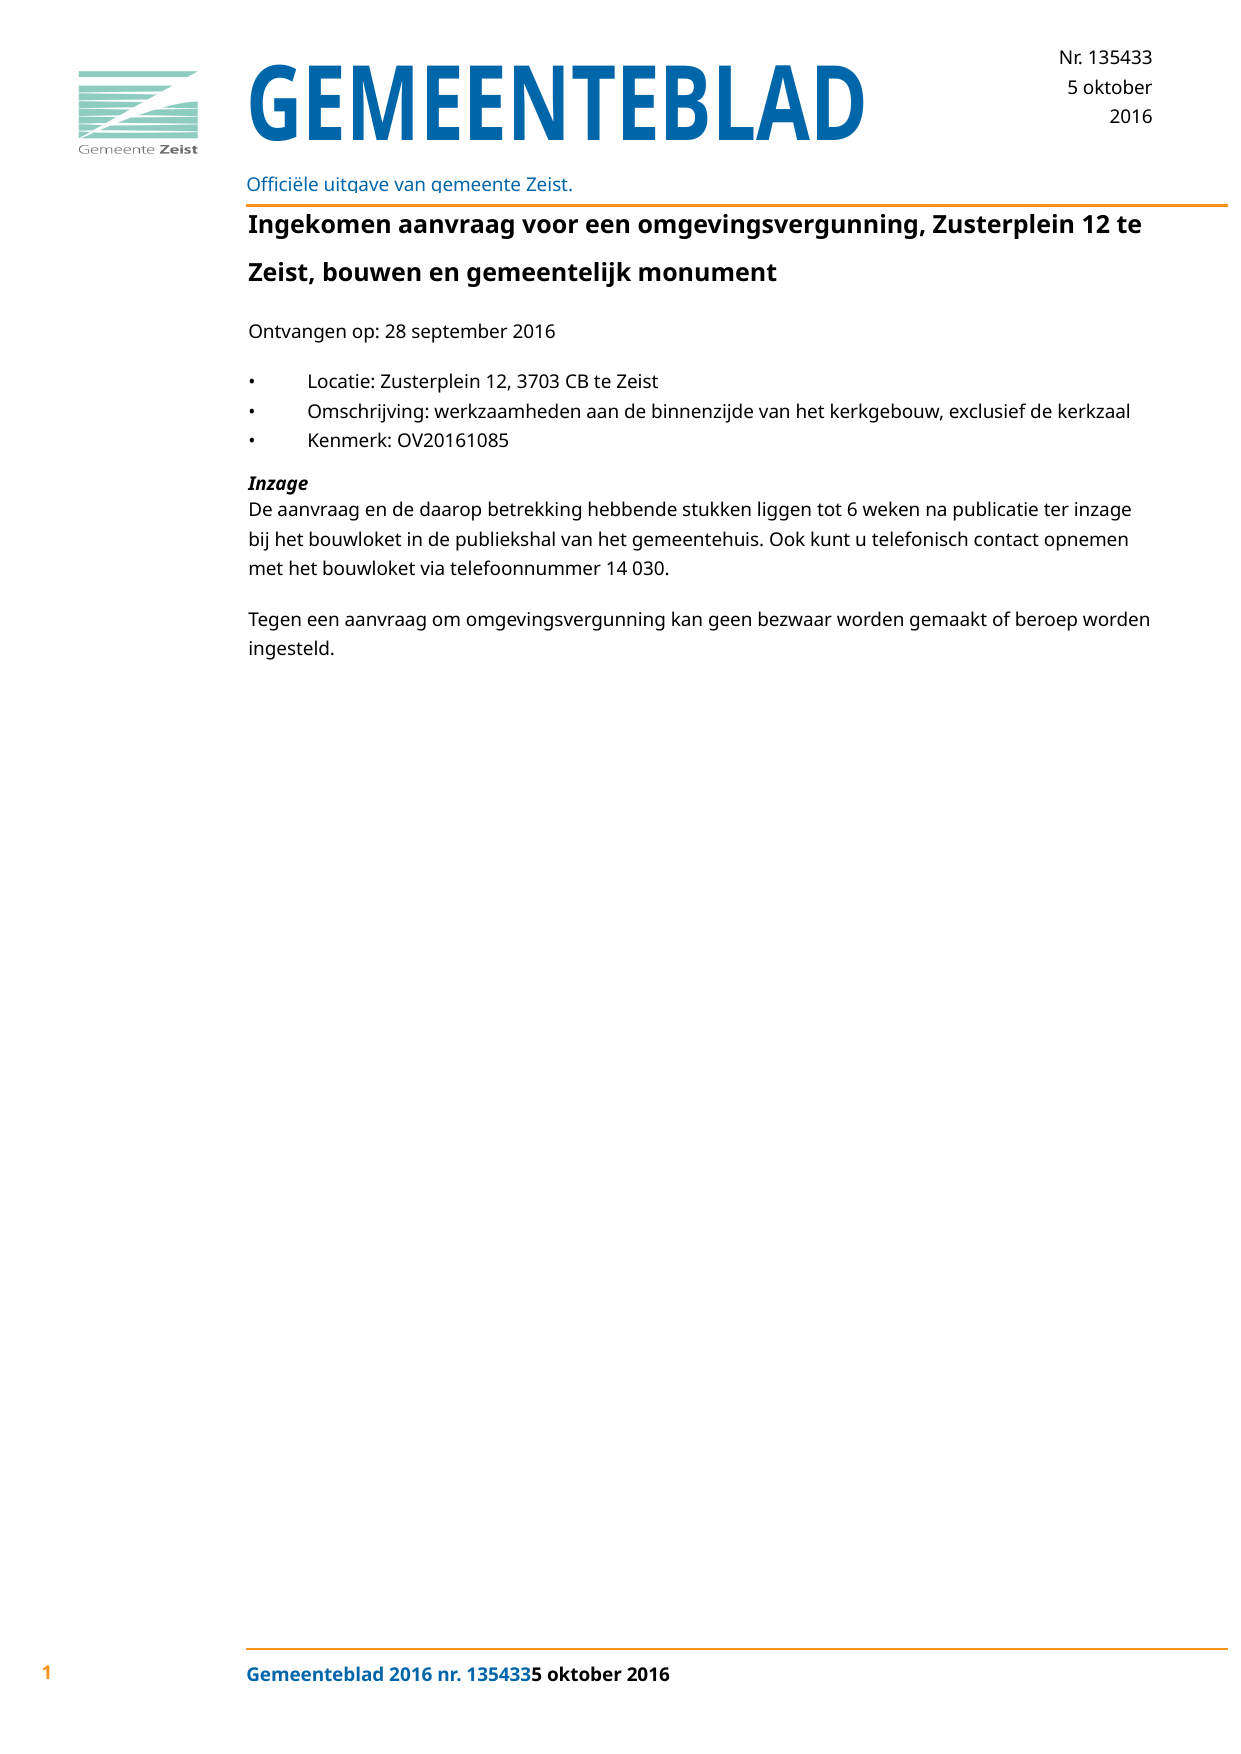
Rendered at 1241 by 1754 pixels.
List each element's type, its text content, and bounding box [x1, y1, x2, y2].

text Ingekomen aanvraag voor een omgevingsvergunning, Zusterplein 12 te Zeist, bouwen en gemeentelijk monument [248, 207, 1152, 288]
list Kenmerk: OV20161085 [248, 427, 1152, 453]
text Inzage [248, 471, 1152, 496]
picture [41, 47, 231, 172]
text Ontvangen op: 28 september 2016 [248, 318, 1152, 344]
text Tegen een aanvraag om omgevingsvergunning kan geen bezwaar worden gemaakt of beroep worden ingesteld. [248, 606, 1152, 661]
list Locatie: Zusterplein 12, 3703 CB te Zeist [248, 368, 1152, 394]
list Omschrijving: werkzaamheden aan de binnenzijde van het kerkgebouw, exclusief de kerkzaal [248, 398, 1152, 424]
text De aanvraag en de daarop betrekking hebbende stukken liggen tot 6 weken na publicatie ter inzage bij het bouwloket in de publiekshal van het gemeentehuis. Ook kunt u telefonisch contact opnemen met het bouwloket via telefoonnummer 14 030. [248, 496, 1152, 581]
